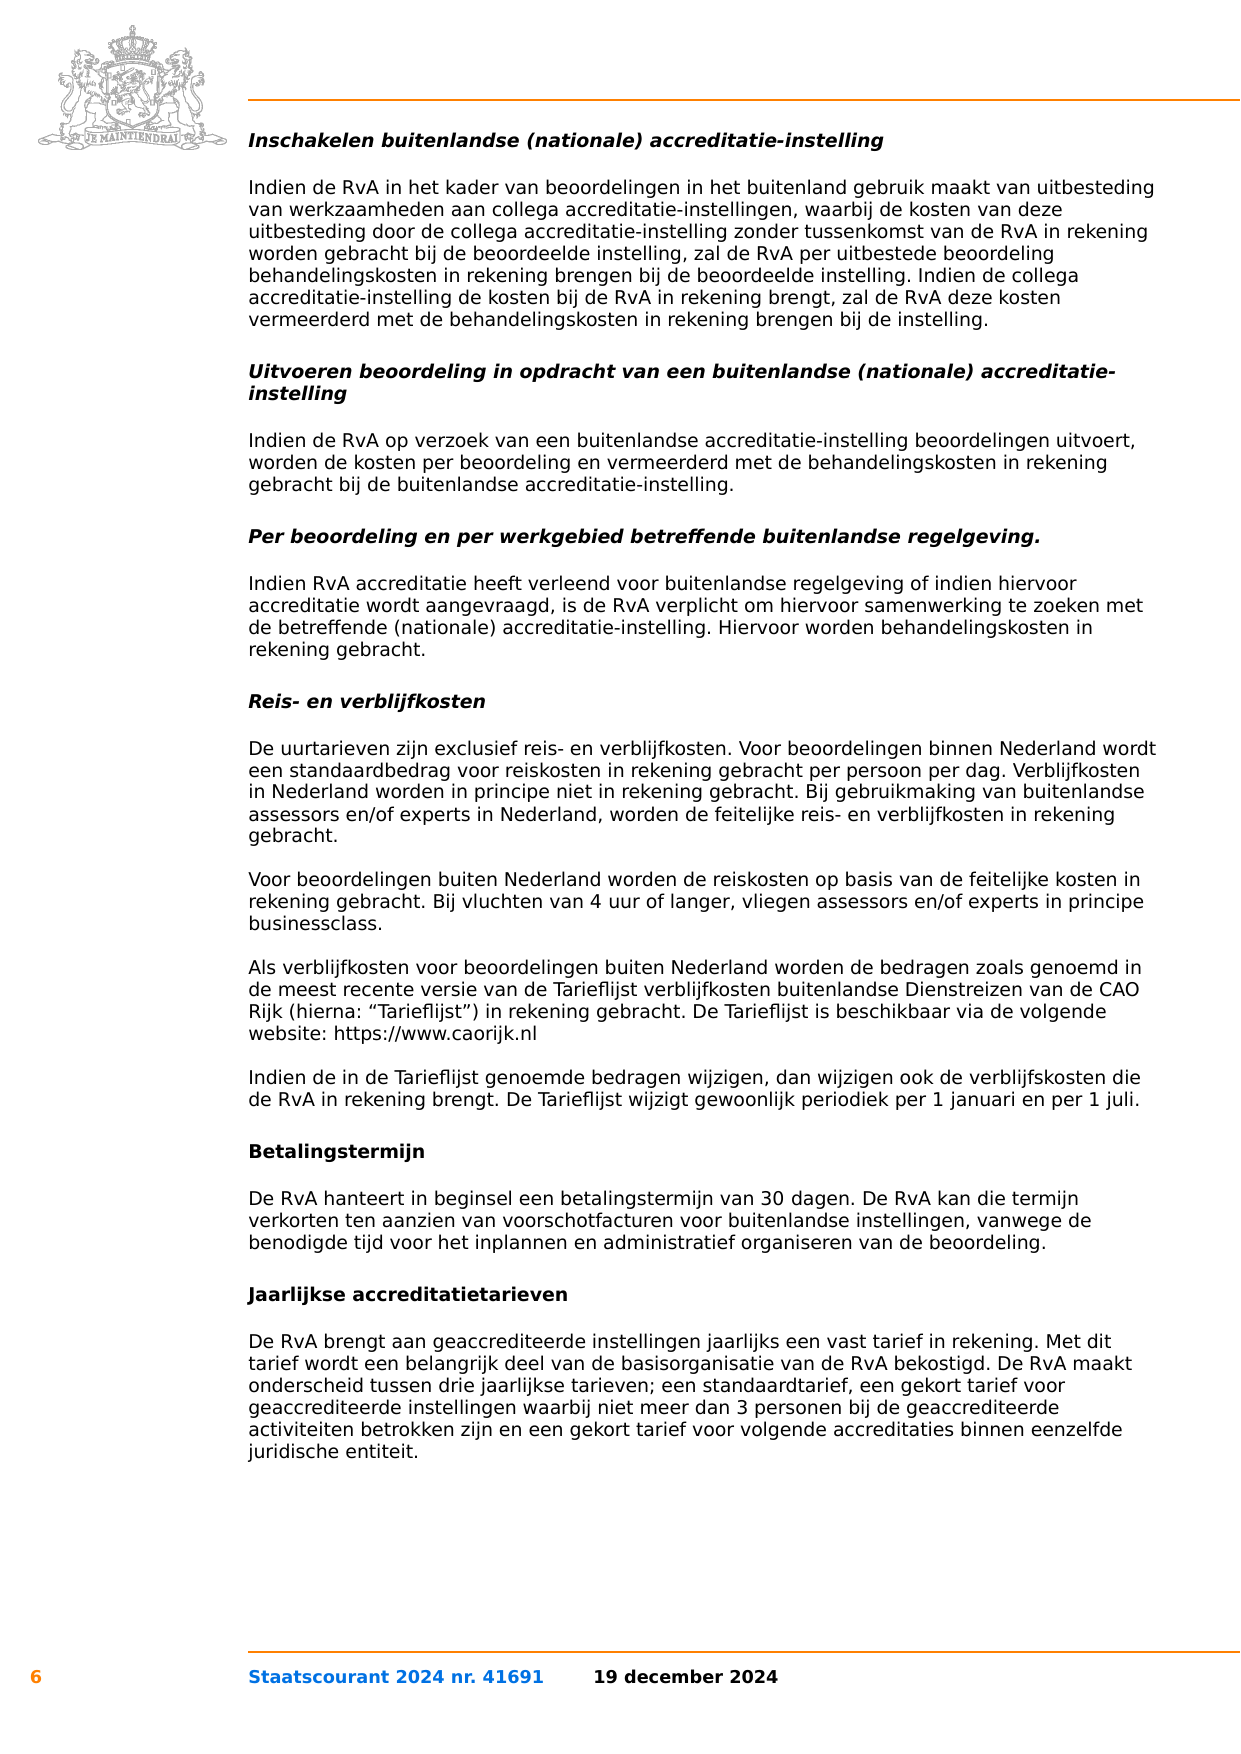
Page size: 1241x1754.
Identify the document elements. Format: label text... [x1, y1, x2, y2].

text Indien de in de Tarieflijst genoemde bedragen wijzigen, dan wijzigen ook de verblijfskosten die de RvA in rekening brengt. De Tarieflijst wijzigt gewoonlijk periodiek per 1 januari en per 1 juli. [248, 1067, 1163, 1111]
text Als verblijfkosten voor beoordelingen buiten Nederland worden de bedragen zoals genoemd in de meest recente versie van de Tarieflijst verblijfkosten buitenlandse Dienstreizen van de CAO Rijk (hierna: “Tarieflijst”) in rekening gebracht. De Tarieflijst is beschikbaar via de volgende website: https://www.caorijk.nl [248, 957, 1163, 1045]
text Indien RvA accreditatie heeft verleend voor buitenlandse regelgeving of indien hiervoor accreditatie wordt aangevraagd, is de RvA verplicht om hiervoor samenwerking te zoeken met de betreffende (nationale) accreditatie-instelling. Hiervoor worden behandelingskosten in rekening gebracht. [248, 573, 1163, 661]
subtitle Jaarlijkse accreditatietarieven [248, 1284, 1163, 1306]
subtitle Inschakelen buitenlandse (nationale) accreditatie-instelling [248, 130, 1163, 152]
text De RvA brengt aan geaccrediteerde instellingen jaarlijks een vast tarief in rekening. Met dit tarief wordt een belangrijk deel van de basisorganisatie van de RvA bekostigd. De RvA maakt onderscheid tussen drie jaarlijkse tarieven; een standaardtarief, een gekort tarief voor geaccrediteerde instellingen waarbij niet meer dan 3 personen bij de geaccrediteerde activiteiten betrokken zijn en een gekort tarief voor volgende accreditaties binnen eenzelfde juridische entiteit. [248, 1331, 1163, 1463]
text De uurtarieven zijn exclusief reis- en verblijfkosten. Voor beoordelingen binnen Nederland wordt een standaardbedrag voor reiskosten in rekening gebracht per persoon per dag. Verblijfkosten in Nederland worden in principe niet in rekening gebracht. Bij gebruikmaking van buitenlandse assessors en/of experts in Nederland, worden de feitelijke reis- en verblijfkosten in rekening gebracht. [248, 737, 1163, 847]
subtitle Reis- en verblijfkosten [248, 691, 1163, 712]
subtitle Per beoordeling en per werkgebied betreffende buitenlandse regelgeving. [248, 526, 1163, 548]
text Indien de RvA in het kader van beoordelingen in het buitenland gebruik maakt van uitbesteding van werkzaamheden aan collega accreditatie-instellingen, waarbij de kosten van deze uitbesteding door de collega accreditatie-instelling zonder tussenkomst van de RvA in rekening worden gebracht bij de beoordeelde instelling, zal de RvA per uitbestede beoordeling behandelingskosten in rekening brengen bij de beoordeelde instelling. Indien de collega accreditatie-instelling de kosten bij de RvA in rekening brengt, zal de RvA deze kosten vermeerderd met de behandelingskosten in rekening brengen bij de instelling. [248, 177, 1163, 331]
subtitle Betalingstermijn [248, 1141, 1163, 1163]
text De RvA hanteert in beginsel een betalingstermijn van 30 dagen. De RvA kan die termijn verkorten ten aanzien van voorschotfacturen voor buitenlandse instellingen, vanwege de benodigde tijd voor het inplannen en administratief organiseren van de beoordeling. [248, 1188, 1163, 1254]
subtitle Uitvoeren beoordeling in opdracht van een buitenlandse (nationale) accreditatie-instelling [248, 361, 1163, 405]
text Indien de RvA op verzoek van een buitenlandse accreditatie-instelling beoordelingen uitvoert, worden de kosten per beoordeling en vermeerderd met de behandelingskosten in rekening gebracht bij de buitenlandse accreditatie-instelling. [248, 430, 1163, 496]
picture [38, 25, 227, 150]
text Voor beoordelingen buiten Nederland worden de reiskosten op basis van de feitelijke kosten in rekening gebracht. Bij vluchten van 4 uur of langer, vliegen assessors en/of experts in principe businessclass. [248, 869, 1163, 935]
